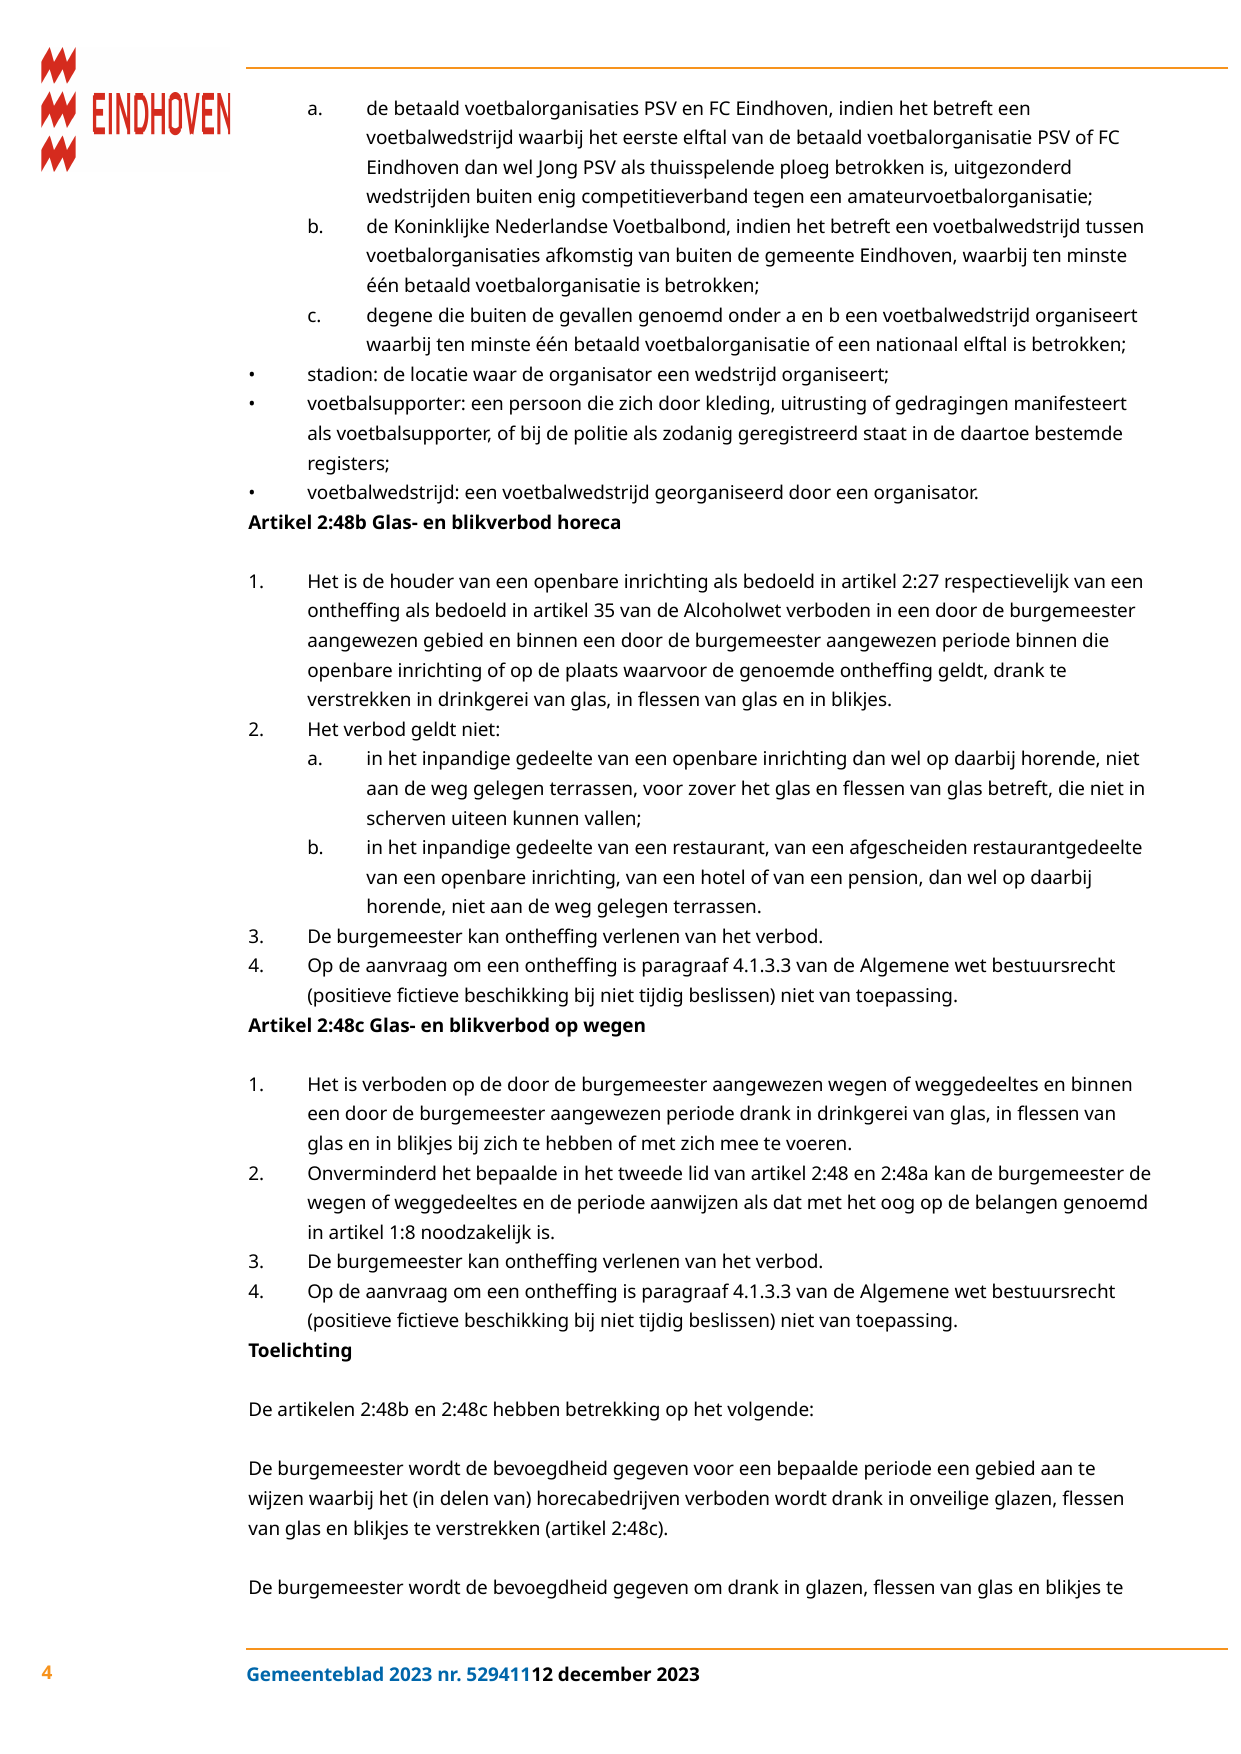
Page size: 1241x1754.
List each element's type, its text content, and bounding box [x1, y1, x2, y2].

list voetbalwedstrijd: een voetbalwedstrijd georganiseerd door een organisator. [248, 479, 1152, 505]
text De burgemeester wordt de bevoegdheid gegeven voor een bepaalde periode een gebied aan te wijzen waarbij het (in delen van) horecabedrijven verboden wordt drank in onveilige glazen, flessen van glas en blikjes te verstrekken (artikel 2:48c). [248, 1456, 1152, 1541]
list in het inpandige gedeelte van een openbare inrichting dan wel op daarbij horende, niet aan de weg gelegen terrassen, voor zover het glas en flessen van glas betreft, die niet in scherven uiteen kunnen vallen; [307, 746, 1152, 831]
list Op de aanvraag om een ontheffing is paragraaf 4.1.3.3 van de Algemene wet bestuursrecht (positieve fictieve beschikking bij niet tijdig beslissen) niet van toepassing. [248, 1278, 1152, 1333]
list Het verbod geldt niet: [248, 716, 1152, 742]
list voetbalsupporter: een persoon die zich door kleding, uitrusting of gedragingen manifesteert als voetbalsupporter, of bij de politie als zodanig geregistreerd staat in de daartoe bestemde registers; [248, 391, 1152, 476]
text Artikel 2:48c Glas- en blikverbod op wegen [248, 1012, 1152, 1038]
list de betaald voetbalorganisaties PSV en FC Eindhoven, indien het betreft een voetbalwedstrijd waarbij het eerste elftal van de betaald voetbalorganisatie PSV of FC Eindhoven dan wel Jong PSV als thuisspelende ploeg betrokken is, uitgezonderd wedstrijden buiten enig competitieverband tegen een amateurvoetbalorganisatie; [307, 95, 1152, 209]
text Artikel 2:48b Glas- en blikverbod horeca [248, 509, 1152, 535]
list degene die buiten de gevallen genoemd onder a en b een voetbalwedstrijd organiseert waarbij ten minste één betaald voetbalorganisatie of een nationaal elftal is betrokken; [307, 302, 1152, 357]
list Onverminderd het bepaalde in het tweede lid van artikel 2:48 en 2:48a kan de burgemeester de wegen of weggedeeltes en de periode aanwijzen als dat met het oog op de belangen genoemd in artikel 1:8 noodzakelijk is. [248, 1160, 1152, 1245]
text De artikelen 2:48b en 2:48c hebben betrekking op het volgende: [248, 1396, 1152, 1422]
list De burgemeester kan ontheffing verlenen van het verbod. [248, 1248, 1152, 1274]
list Het is de houder van een openbare inrichting als bedoeld in artikel 2:27 respectievelijk van een ontheffing als bedoeld in artikel 35 van de Alcoholwet verboden in een door de burgemeester aangewezen gebied en binnen een door de burgemeester aangewezen periode binnen die openbare inrichting of op de plaats waarvoor de genoemde ontheffing geldt, drank te verstrekken in drinkgerei van glas, in flessen van glas en in blikjes. [248, 568, 1152, 712]
list Op de aanvraag om een ontheffing is paragraaf 4.1.3.3 van de Algemene wet bestuursrecht (positieve fictieve beschikking bij niet tijdig beslissen) niet van toepassing. [248, 953, 1152, 1008]
list de Koninklijke Nederlandse Voetbalbond, indien het betreft een voetbalwedstrijd tussen voetbalorganisaties afkomstig van buiten de gemeente Eindhoven, waarbij ten minste één betaald voetbalorganisatie is betrokken; [307, 213, 1152, 298]
list Het is verboden op de door de burgemeester aangewezen wegen of weggedeeltes en binnen een door de burgemeester aangewezen periode drank in drinkgerei van glas, in flessen van glas en in blikjes bij zich te hebben of met zich mee te voeren. [248, 1071, 1152, 1156]
text De burgemeester wordt de bevoegdheid gegeven om drank in glazen, flessen van glas en blikjes te [248, 1574, 1152, 1600]
text Toelichting [248, 1337, 1152, 1363]
picture [41, 47, 231, 172]
list stadion: de locatie waar de organisator een wedstrijd organiseert; [248, 361, 1152, 387]
list in het inpandige gedeelte van een restaurant, van een afgescheiden restaurantgedeelte van een openbare inrichting, van een hotel of van een pension, dan wel op daarbij horende, niet aan de weg gelegen terrassen. [307, 834, 1152, 919]
list De burgemeester kan ontheffing verlenen van het verbod. [248, 923, 1152, 949]
